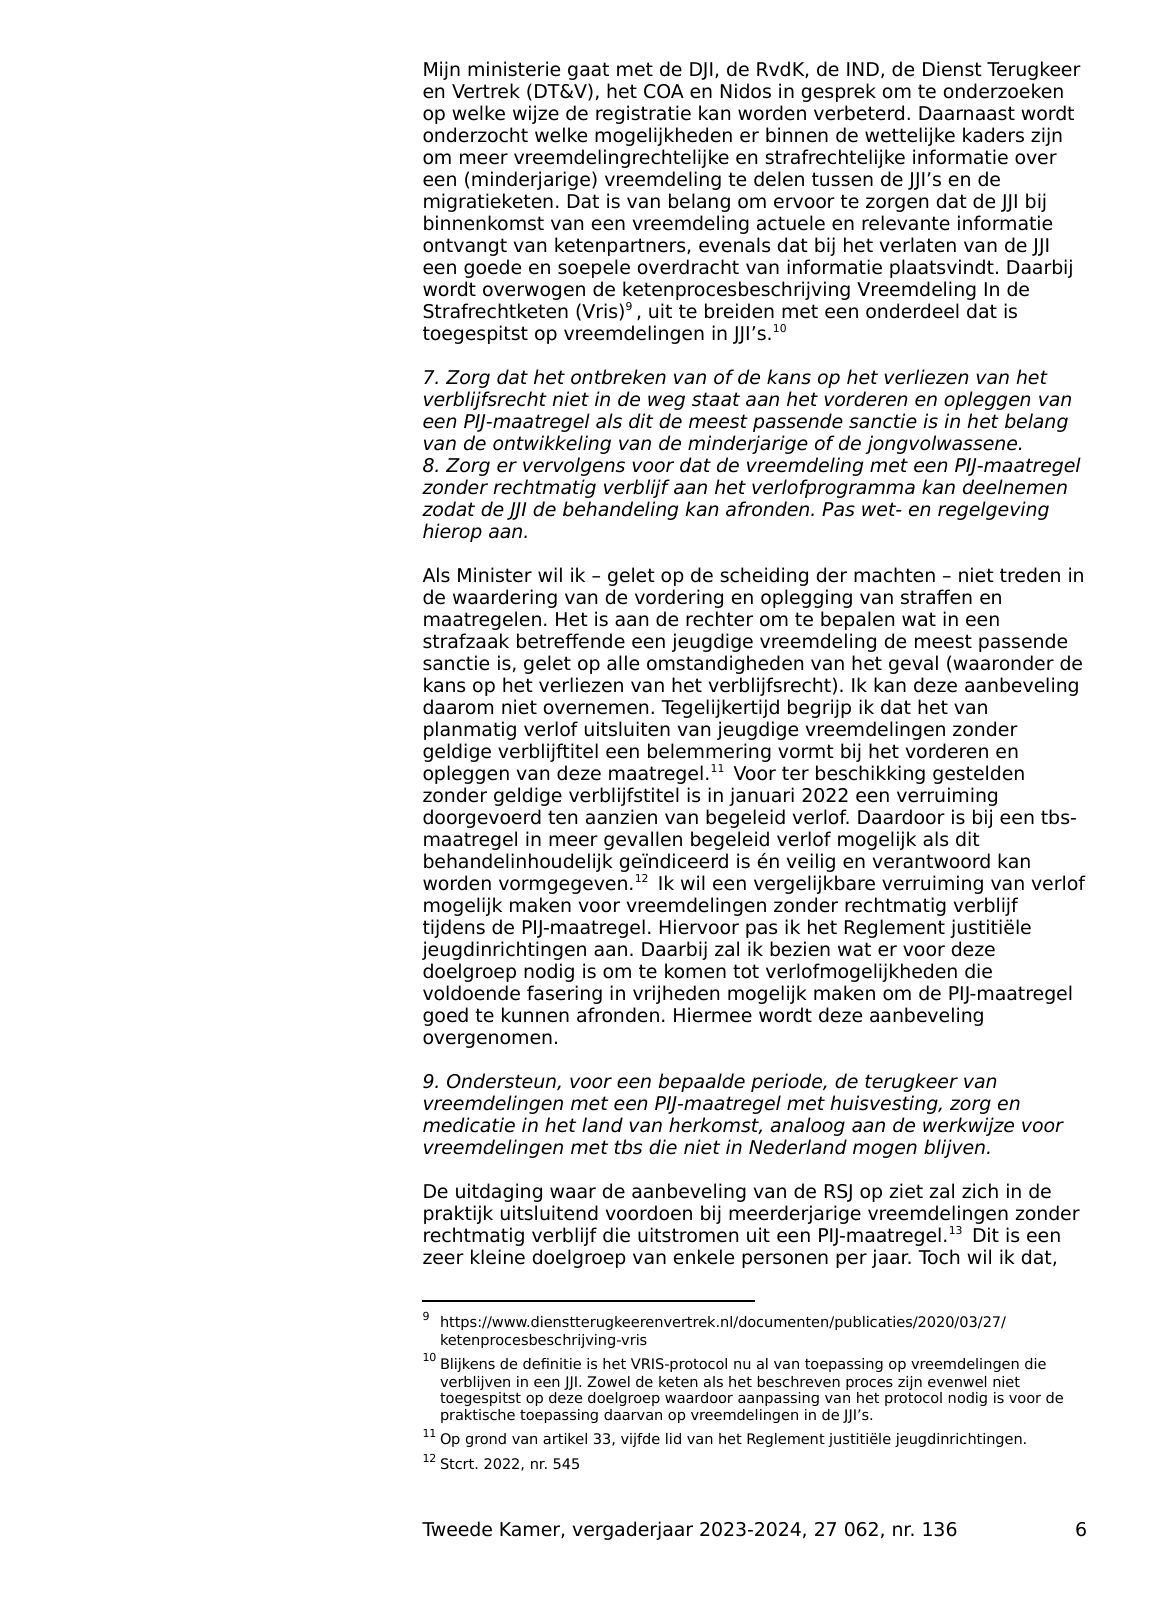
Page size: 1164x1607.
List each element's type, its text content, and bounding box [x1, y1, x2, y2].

text De uitdaging waar de aanbeveling van de RSJ op ziet zal zich in de praktijk uitsluitend voordoen bij meerderjarige vreemdelingen zonder rechtmatig verblijf die uitstromen uit een PIJ-maatregel. Dit is een zeer kleine doelgroep van enkele personen per jaar. Toch wil ik dat, [422, 1181, 1087, 1269]
text Blijkens de definitie is het VRIS-protocol nu al van toepassing op vreemdelingen die verblijven in een JJI. Zowel de keten als het beschreven proces zijn evenwel niet toegespitst op deze doelgroep waardoor aanpassing van het protocol nodig is voor de praktische toepassing daarvan op vreemdelingen in de JJI’s. [422, 1352, 1087, 1424]
text Stcrt. 2022, nr. 545 [422, 1452, 1087, 1474]
text 9. Ondersteun, voor een bepaalde periode, de terugkeer van vreemdelingen met een PIJ-maatregel met huisvesting, zorg en medicatie in het land van herkomst, analoog aan de werkwijze voor vreemdelingen met tbs die niet in Nederland mogen blijven. [422, 1071, 1087, 1159]
text Mijn ministerie gaat met de DJI, de RvdK, de IND, de Dienst Terugkeer en Vertrek (DT&V), het COA en Nidos in gesprek om te onderzoeken op welke wijze de registratie kan worden verbeterd. Daarnaast wordt onderzocht welke mogelijkheden er binnen de wettelijke kaders zijn om meer vreemdelingrechtelijke en strafrechtelijke informatie over een (minderjarige) vreemdeling te delen tussen de JJI’s en de migratieketen. Dat is van belang om ervoor te zorgen dat de JJI bij binnenkomst van een vreemdeling actuele en relevante informatie ontvangt van ketenpartners, evenals dat bij het verlaten van de JJI een goede en soepele overdracht van informatie plaatsvindt. Daarbij wordt overwogen de ketenprocesbeschrijving Vreemdeling In de Strafrechtketen (Vris), uit te breiden met een onderdeel dat is toegespitst op vreemdelingen in JJI’s. [422, 59, 1087, 345]
text 7. Zorg dat het ontbreken van of de kans op het verliezen van het verblijfsrecht niet in de weg staat aan het vorderen en opleggen van een PIJ-maatregel als dit de meest passende sanctie is in het belang van de ontwikkeling van de minderjarige of de jongvolwassene. [422, 367, 1087, 455]
text Op grond van artikel 33, vijfde lid van het Reglement justitiële jeugdinrichtingen. [422, 1427, 1087, 1449]
text Als Minister wil ik – gelet op de scheiding der machten – niet treden in de waardering van de vordering en oplegging van straffen en maatregelen. Het is aan de rechter om te bepalen wat in een strafzaak betreffende een jeugdige vreemdeling de meest passende sanctie is, gelet op alle omstandigheden van het geval (waaronder de kans op het verliezen van het verblijfsrecht). Ik kan deze aanbeveling daarom niet overnemen. Tegelijkertijd begrijp ik dat het van planmatig verlof uitsluiten van jeugdige vreemdelingen zonder geldige verblijftitel een belemmering vormt bij het vorderen en opleggen van deze maatregel. Voor ter beschikking gestelden zonder geldige verblijfstitel is in januari 2022 een verruiming doorgevoerd ten aanzien van begeleid verlof. Daardoor is bij een tbs-maatregel in meer gevallen begeleid verlof mogelijk als dit behandelinhoudelijk geïndiceerd is én veilig en verantwoord kan worden vormgegeven. Ik wil een vergelijkbare verruiming van verlof mogelijk maken voor vreemdelingen zonder rechtmatig verblijf tijdens de PIJ-maatregel. Hiervoor pas ik het Reglement justitiële jeugdinrichtingen aan. Daarbij zal ik bezien wat er voor deze doelgroep nodig is om te komen tot verlofmogelijkheden die voldoende fasering in vrijheden mogelijk maken om de PIJ-maatregel goed te kunnen afronden. Hiermee wordt deze aanbeveling overgenomen. [422, 565, 1087, 1048]
text https://www.dienstterugkeerenvertrek.nl/documenten/publicaties/2020/03/27/ketenprocesbeschrijving-vris [422, 1310, 1087, 1349]
text 8. Zorg er vervolgens voor dat de vreemdeling met een PIJ-maatregel zonder rechtmatig verblijf aan het verlofprogramma kan deelnemen zodat de JJI de behandeling kan afronden. Pas wet- en regelgeving hierop aan. [422, 455, 1087, 543]
